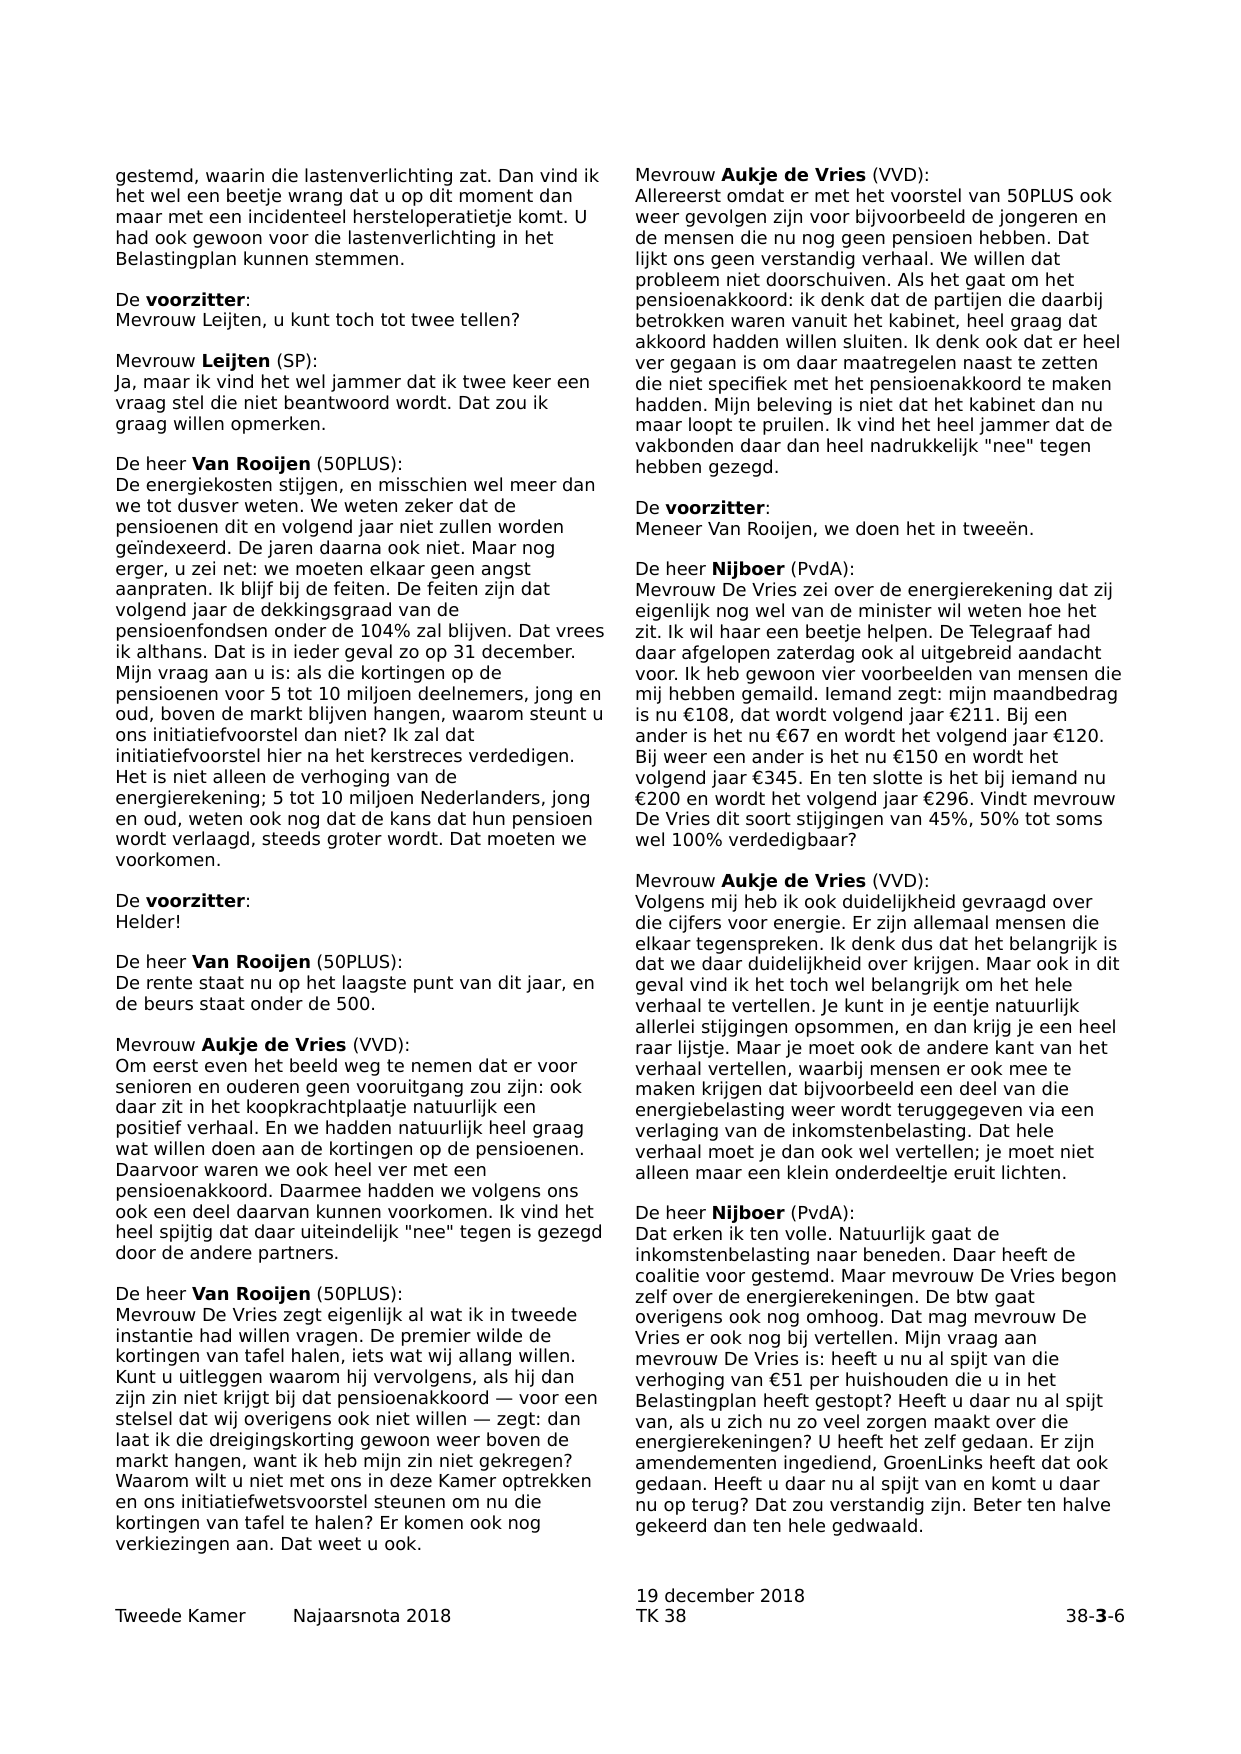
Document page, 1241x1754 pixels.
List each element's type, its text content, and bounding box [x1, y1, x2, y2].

text Mevrouw Aukje de Vries (VVD): [115, 1035, 605, 1056]
text De heer Van Rooijen (50PLUS): [115, 952, 605, 973]
text Helder! [115, 912, 605, 932]
text Mevrouw Leijten, u kunt toch tot twee tellen? [115, 310, 605, 331]
text Volgens mij heb ik ook duidelijkheid gevraagd over die cijfers voor energie. Er zijn allemaal mensen die elkaar tegenspreken. Ik denk dus dat het belangrijk is dat we daar duidelijkheid over krijgen. Maar ook in dit geval vind ik het toch wel belangrijk om het hele verhaal te vertellen. Je kunt in je eentje natuurlijk allerlei stijgingen opsommen, en dan krijg je een heel raar lijstje. Maar je moet ook de andere kant van het verhaal vertellen, waarbij mensen er ook mee te maken krijgen dat bijvoorbeeld een deel van die energiebelasting weer wordt teruggegeven via een verlaging van de inkomstenbelasting. Dat hele verhaal moet je dan ook wel vertellen; je moet niet alleen maar een klein onderdeeltje eruit lichten. [635, 892, 1125, 1183]
text Mevrouw Leijten (SP): [115, 351, 605, 372]
text De voorzitter: [635, 498, 1125, 518]
text De heer Nijboer (PvdA): [635, 559, 1125, 580]
text De energiekosten stijgen, en misschien wel meer dan we tot dusver weten. We weten zeker dat de pensioenen dit en volgend jaar niet zullen worden geïndexeerd. De jaren daarna ook niet. Maar nog erger, u zei net: we moeten elkaar geen angst aanpraten. Ik blijf bij de feiten. De feiten zijn dat volgend jaar de dekkingsgraad van de pensioenfondsen onder de 104% zal blijven. Dat vrees ik althans. Dat is in ieder geval zo op 31 december. Mijn vraag aan u is: als die kortingen op de pensioenen voor 5 tot 10 miljoen deelnemers, jong en oud, boven de markt blijven hangen, waarom steunt u ons initiatiefvoorstel dan niet? Ik zal dat initiatiefvoorstel hier na het kerstreces verdedigen. Het is niet alleen de verhoging van de energierekening; 5 tot 10 miljoen Nederlanders, jong en oud, weten ook nog dat de kans dat hun pensioen wordt verlaagd, steeds groter wordt. Dat moeten we voorkomen. [115, 475, 605, 871]
text Meneer Van Rooijen, we doen het in tweeën. [635, 518, 1125, 539]
text Mevrouw De Vries zegt eigenlijk al wat ik in tweede instantie had willen vragen. De premier wilde de kortingen van tafel halen, iets wat wij allang willen. Kunt u uitleggen waarom hij vervolgens, als hij dan zijn zin niet krijgt bij dat pensioenakkoord — voor een stelsel dat wij overigens ook niet willen — zegt: dan laat ik die dreigingskorting gewoon weer boven de markt hangen, want ik heb mijn zin niet gekregen? Waarom wilt u niet met ons in deze Kamer optrekken en ons initiatiefwetsvoorstel steunen om nu die kortingen van tafel te halen? Er komen ook nog verkiezingen aan. Dat weet u ook. [115, 1304, 605, 1554]
text Ja, maar ik vind het wel jammer dat ik twee keer een vraag stel die niet beantwoord wordt. Dat zou ik graag willen opmerken. [115, 372, 605, 434]
text De voorzitter: [115, 891, 605, 912]
text Mevrouw Aukje de Vries (VVD): [635, 165, 1125, 186]
text De heer Van Rooijen (50PLUS): [115, 1284, 605, 1304]
text De heer Nijboer (PvdA): [635, 1203, 1125, 1224]
text De voorzitter: [115, 289, 605, 310]
text Dat erken ik ten volle. Natuurlijk gaat de inkomstenbelasting naar beneden. Daar heeft de coalitie voor gestemd. Maar mevrouw De Vries begon zelf over de energierekeningen. De btw gaat overigens ook nog omhoog. Dat mag mevrouw De Vries er ook nog bij vertellen. Mijn vraag aan mevrouw De Vries is: heeft u nu al spijt van die verhoging van €51 per huishouden die u in het Belastingplan heeft gestopt? Heeft u daar nu al spijt van, als u zich nu zo veel zorgen maakt over die energierekeningen? U heeft het zelf gedaan. Er zijn amendementen ingediend, GroenLinks heeft dat ook gedaan. Heeft u daar nu al spijt van en komt u daar nu op terug? Dat zou verstandig zijn. Beter ten halve gekeerd dan ten hele gedwaald. [635, 1224, 1125, 1536]
text Mevrouw De Vries zei over de energierekening dat zij eigenlijk nog wel van de minister wil weten hoe het zit. Ik wil haar een beetje helpen. De Telegraaf had daar afgelopen zaterdag ook al uitgebreid aandacht voor. Ik heb gewoon vier voorbeelden van mensen die mij hebben gemaild. Iemand zegt: mijn maandbedrag is nu €108, dat wordt volgend jaar €211. Bij een ander is het nu €67 en wordt het volgend jaar €120. Bij weer een ander is het nu €150 en wordt het volgend jaar €345. En ten slotte is het bij iemand nu €200 en wordt het volgend jaar €296. Vindt mevrouw De Vries dit soort stijgingen van 45%, 50% tot soms wel 100% verdedigbaar? [635, 580, 1125, 851]
text De heer Van Rooijen (50PLUS): [115, 454, 605, 475]
text Mevrouw Aukje de Vries (VVD): [635, 871, 1125, 892]
text Allereerst omdat er met het voorstel van 50PLUS ook weer gevolgen zijn voor bijvoorbeeld de jongeren en de mensen die nu nog geen pensioen hebben. Dat lijkt ons geen verstandig verhaal. We willen dat probleem niet doorschuiven. Als het gaat om het pensioenakkoord: ik denk dat de partijen die daarbij betrokken waren vanuit het kabinet, heel graag dat akkoord hadden willen sluiten. Ik denk ook dat er heel ver gegaan is om daar maatregelen naast te zetten die niet specifiek met het pensioenakkoord te maken hadden. Mijn beleving is niet dat het kabinet dan nu maar loopt te pruilen. Ik vind het heel jammer dat de vakbonden daar dan heel nadrukkelijk "nee" tegen hebben gezegd. [635, 186, 1125, 478]
text gestemd, waarin die lastenverlichting zat. Dan vind ik het wel een beetje wrang dat u op dit moment dan maar met een incidenteel hersteloperatietje komt. U had ook gewoon voor die lastenverlichting in het Belastingplan kunnen stemmen. [115, 165, 605, 269]
text De rente staat nu op het laagste punt van dit jaar, en de beurs staat onder de 500. [115, 973, 605, 1015]
text Om eerst even het beeld weg te nemen dat er voor senioren en ouderen geen vooruitgang zou zijn: ook daar zit in het koopkrachtplaatje natuurlijk een positief verhaal. En we hadden natuurlijk heel graag wat willen doen aan de kortingen op de pensioenen. Daarvoor waren we ook heel ver met een pensioenakkoord. Daarmee hadden we volgens ons ook een deel daarvan kunnen voorkomen. Ik vind het heel spijtig dat daar uiteindelijk "nee" tegen is gezegd door de andere partners. [115, 1056, 605, 1264]
